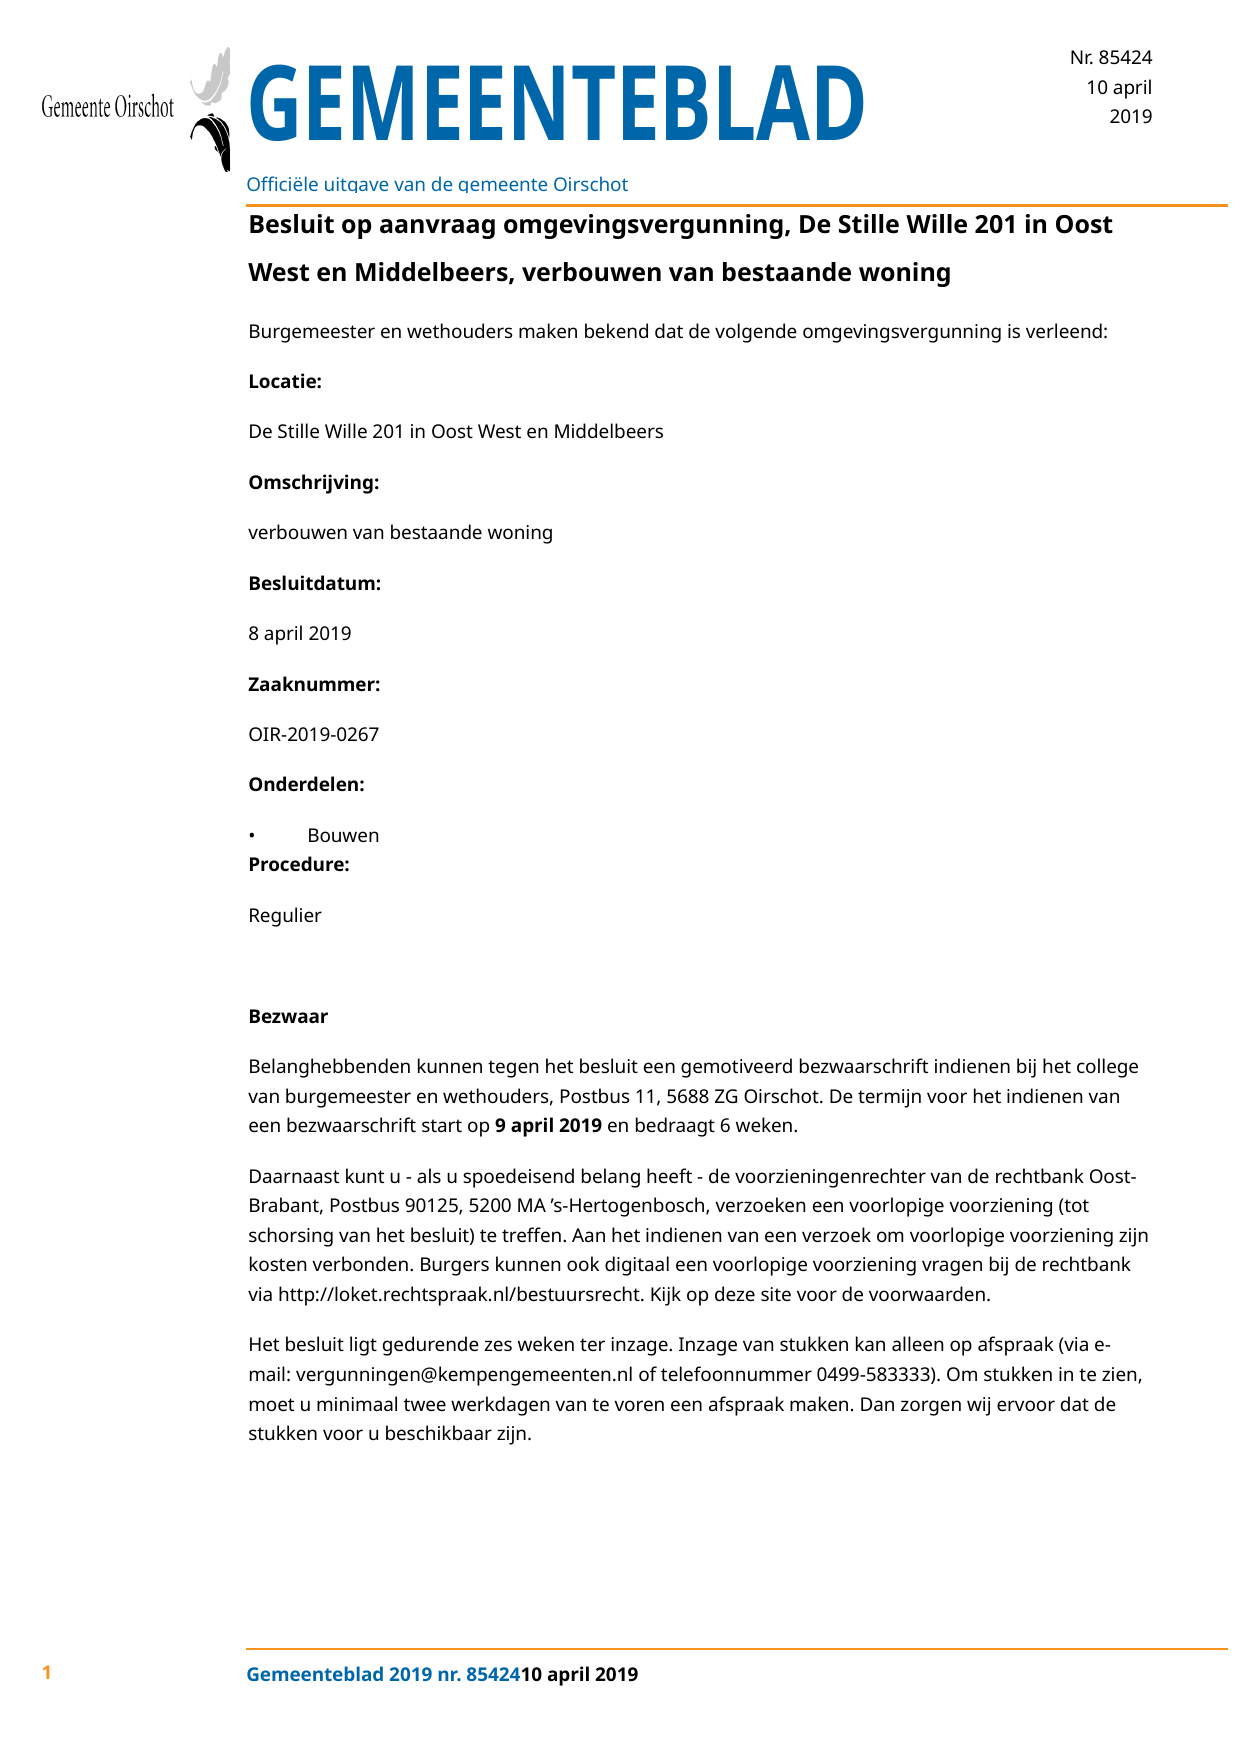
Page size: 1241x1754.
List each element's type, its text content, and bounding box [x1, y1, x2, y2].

picture [41, 47, 231, 172]
text Zaaknummer: [248, 671, 1152, 697]
text Onderdelen: [248, 772, 1152, 797]
text Regulier [248, 902, 1152, 928]
text 8 april 2019 [248, 620, 1152, 646]
text Daarnaast kunt u - als u spoedeisend belang heeft - de voorzieningenrechter van de rechtbank Oost-Brabant, Postbus 90125, 5200 MA ’s-Hertogenbosch, verzoeken een voorlopige voorziening (tot schorsing van het besluit) te treffen. Aan het indienen van een verzoek om voorlopige voorziening zijn kosten verbonden. Burgers kunnen ook digitaal een voorlopige voorziening vragen bij de rechtbank via http://loket.rechtspraak.nl/bestuursrecht. Kijk op deze site voor de voorwaarden. [248, 1163, 1152, 1307]
text Burgemeester en wethouders maken bekend dat de volgende omgevingsvergunning is verleend: [248, 318, 1152, 344]
text Besluitdatum: [248, 570, 1152, 596]
text Besluit op aanvraag omgevingsvergunning, De Stille Wille 201 in Oost West en Middelbeers, verbouwen van bestaande woning [248, 207, 1152, 288]
text verbouwen van bestaande woning [248, 519, 1152, 545]
text Het besluit ligt gedurende zes weken ter inzage. Inzage van stukken kan alleen op afspraak (via e-mail: vergunningen@kempengemeenten.nl of telefoonnummer 0499-583333). Om stukken in te zien, moet u minimaal twee werkdagen van te voren een afspraak maken. Dan zorgen wij ervoor dat de stukken voor u beschikbaar zijn. [248, 1332, 1152, 1446]
text Procedure: [248, 852, 1152, 877]
text Locatie: [248, 368, 1152, 394]
text De Stille Wille 201 in Oost West en Middelbeers [248, 419, 1152, 444]
list Bouwen [248, 822, 1152, 848]
text Omschrijving: [248, 469, 1152, 495]
text OIR-2019-0267 [248, 721, 1152, 747]
text Belanghebbenden kunnen tegen het besluit een gemotiveerd bezwaarschrift indienen bij het college van burgemeester en wethouders, Postbus 11, 5688 ZG Oirschot. De termijn voor het indienen van een bezwaarschrift start op 9 april 2019 en bedraagt 6 weken. [248, 1053, 1152, 1138]
text Bezwaar [248, 1003, 1152, 1029]
